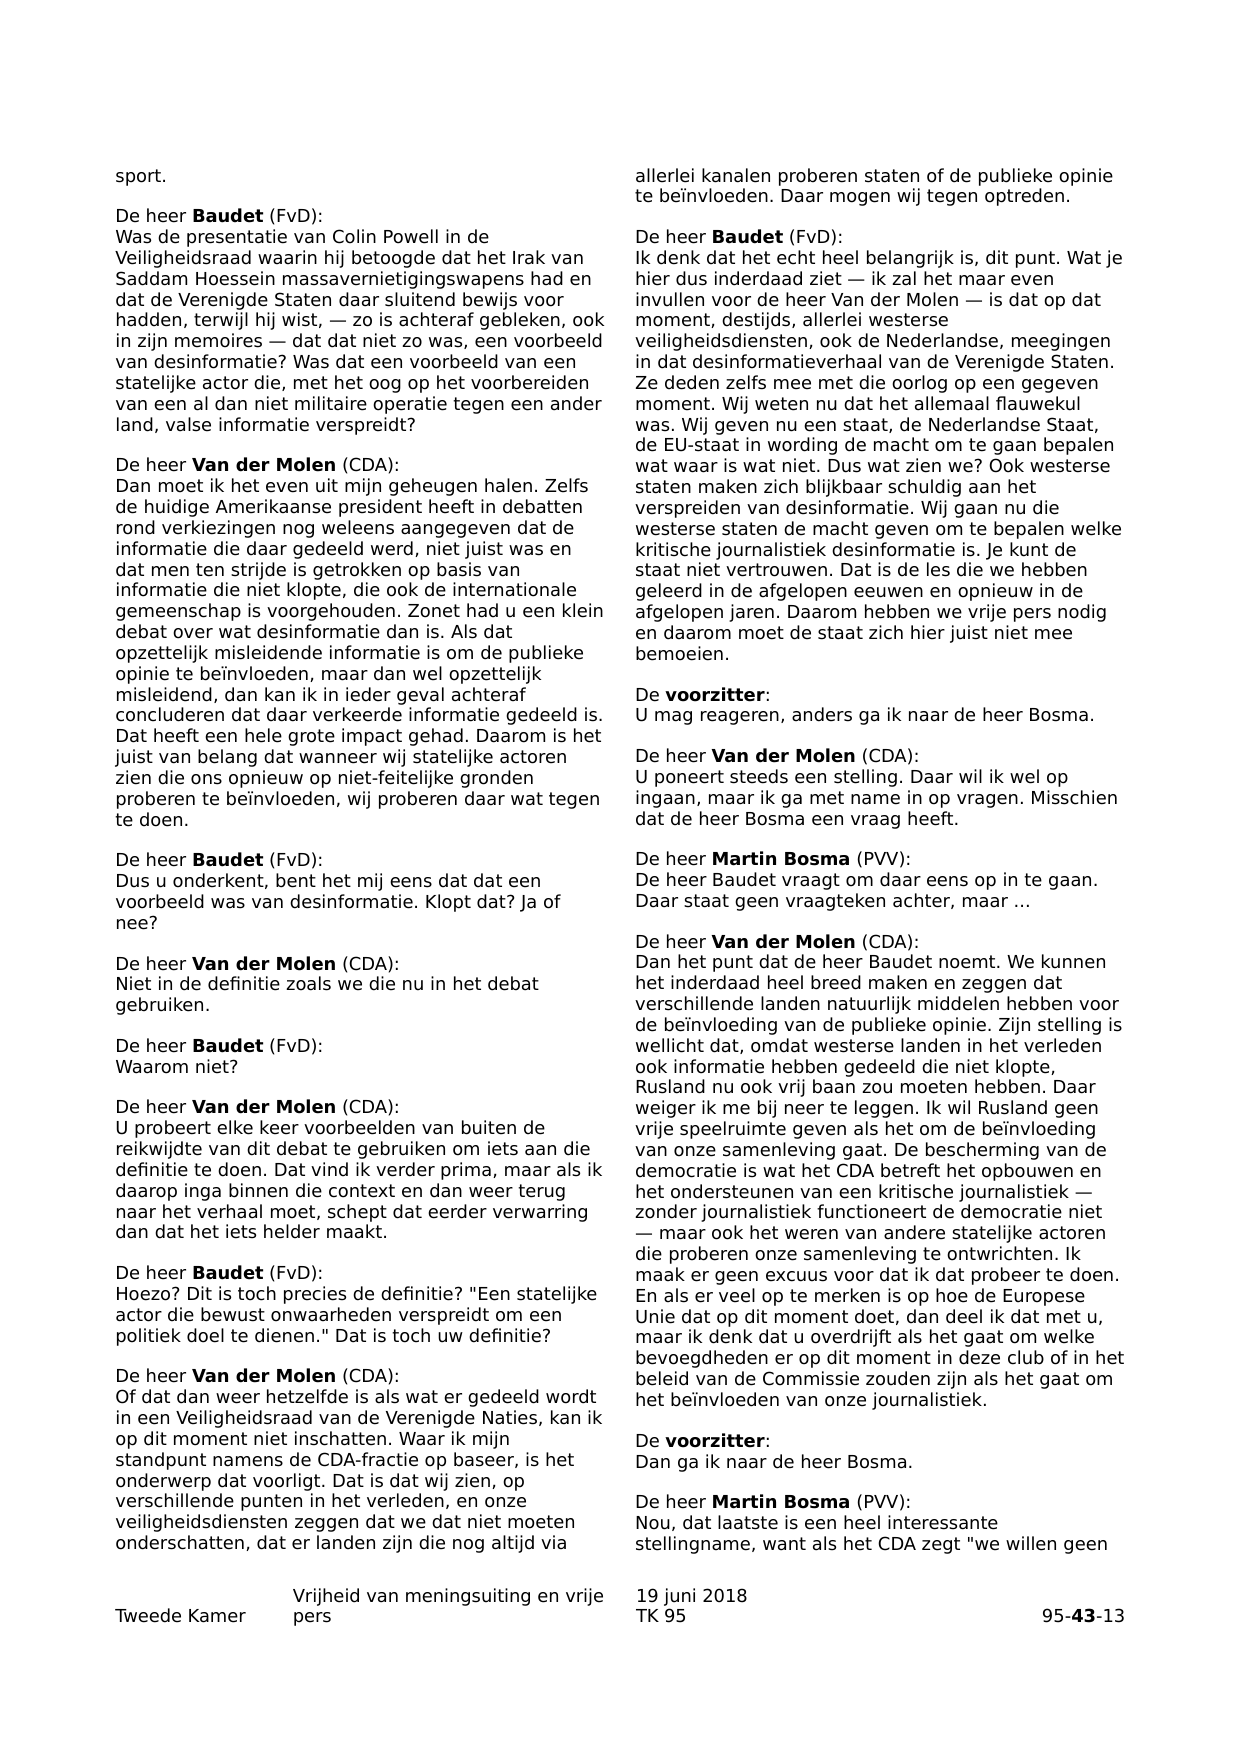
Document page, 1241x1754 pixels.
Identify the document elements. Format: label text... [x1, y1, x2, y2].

text De heer Van der Molen (CDA): [115, 1366, 605, 1387]
text De heer Baudet (FvD): [635, 227, 1125, 248]
text Of dat dan weer hetzelfde is als wat er gedeeld wordt in een Veiligheidsraad van de Verenigde Naties, kan ik op dit moment niet inschatten. Waar ik mijn standpunt namens de CDA-fractie op baseer, is het onderwerp dat voorligt. Dat is dat wij zien, op verschillende punten in het verleden, en onze veiligheidsdiensten zeggen dat we dat niet moeten onderschatten, dat er landen zijn die nog altijd via [115, 1387, 605, 1554]
text De heer Van der Molen (CDA): [635, 932, 1125, 952]
text U poneert steeds een stelling. Daar wil ik wel op ingaan, maar ik ga met name in op vragen. Misschien dat de heer Bosma een vraag heeft. [635, 767, 1125, 829]
text De heer Van der Molen (CDA): [115, 455, 605, 476]
text Dan moet ik het even uit mijn geheugen halen. Zelfs de huidige Amerikaanse president heeft in debatten rond verkiezingen nog weleens aangegeven dat de informatie die daar gedeeld werd, niet juist was en dat men ten strijde is getrokken op basis van informatie die niet klopte, die ook de internationale gemeenschap is voorgehouden. Zonet had u een klein debat over wat desinformatie dan is. Als dat opzettelijk misleidende informatie is om de publieke opinie te beïnvloeden, maar dan wel opzettelijk misleidend, dan kan ik in ieder geval achteraf concluderen dat daar verkeerde informatie gedeeld is. Dat heeft een hele grote impact gehad. Daarom is het juist van belang dat wanneer wij statelijke actoren zien die ons opnieuw op niet-feitelijke gronden proberen te beïnvloeden, wij proberen daar wat tegen te doen. [115, 476, 605, 830]
text Was de presentatie van Colin Powell in de Veiligheidsraad waarin hij betoogde dat het Irak van Saddam Hoessein massavernietigingswapens had en dat de Verenigde Staten daar sluitend bewijs voor hadden, terwijl hij wist, — zo is achteraf gebleken, ook in zijn memoires — dat dat niet zo was, een voorbeeld van desinformatie? Was dat een voorbeeld van een statelijke actor die, met het oog op het voorbereiden van een al dan niet militaire operatie tegen een ander land, valse informatie verspreidt? [115, 227, 605, 435]
text De heer Baudet (FvD): [115, 1263, 605, 1284]
text Nou, dat laatste is een heel interessante stellingname, want als het CDA zegt "we willen geen [635, 1513, 1125, 1554]
text U mag reageren, anders ga ik naar de heer Bosma. [635, 705, 1125, 726]
text De heer Baudet (FvD): [115, 1036, 605, 1056]
text Dan het punt dat de heer Baudet noemt. We kunnen het inderdaad heel breed maken en zeggen dat verschillende landen natuurlijk middelen hebben voor de beïnvloeding van de publieke opinie. Zijn stelling is wellicht dat, omdat westerse landen in het verleden ook informatie hebben gedeeld die niet klopte, Rusland nu ook vrij baan zou moeten hebben. Daar weiger ik me bij neer te leggen. Ik wil Rusland geen vrije speelruimte geven als het om de beïnvloeding van onze samenleving gaat. De bescherming van de democratie is wat het CDA betreft het opbouwen en het ondersteunen van een kritische journalistiek — zonder journalistiek functioneert de democratie niet — maar ook het weren van andere statelijke actoren die proberen onze samenleving te ontwrichten. Ik maak er geen excuus voor dat ik dat probeer te doen. En als er veel op te merken is op hoe de Europese Unie dat op dit moment doet, dan deel ik dat met u, maar ik denk dat u overdrijft als het gaat om welke bevoegdheden er op dit moment in deze club of in het beleid van de Commissie zouden zijn als het gaat om het beïnvloeden van onze journalistiek. [635, 952, 1125, 1411]
text De voorzitter: [635, 684, 1125, 705]
text Dan ga ik naar de heer Bosma. [635, 1451, 1125, 1472]
text Waarom niet? [115, 1056, 605, 1077]
text De heer Baudet vraagt om daar eens op in te gaan. Daar staat geen vraagteken achter, maar ... [635, 870, 1125, 912]
text Hoezo? Dit is toch precies de definitie? "Een statelijke actor die bewust onwaarheden verspreidt om een politiek doel te dienen." Dat is toch uw definitie? [115, 1284, 605, 1346]
text allerlei kanalen proberen staten of de publieke opinie te beïnvloeden. Daar mogen wij tegen optreden. [635, 165, 1125, 207]
text De heer Van der Molen (CDA): [115, 1097, 605, 1118]
text Ik denk dat het echt heel belangrijk is, dit punt. Wat je hier dus inderdaad ziet — ik zal het maar even invullen voor de heer Van der Molen — is dat op dat moment, destijds, allerlei westerse veiligheidsdiensten, ook de Nederlandse, meegingen in dat desinformatieverhaal van de Verenigde Staten. Ze deden zelfs mee met die oorlog op een gegeven moment. Wij weten nu dat het allemaal flauwekul was. Wij geven nu een staat, de Nederlandse Staat, de EU-staat in wording de macht om te gaan bepalen wat waar is wat niet. Dus wat zien we? Ook westerse staten maken zich blijkbaar schuldig aan het verspreiden van desinformatie. Wij gaan nu die westerse staten de macht geven om te bepalen welke kritische journalistiek desinformatie is. Je kunt de staat niet vertrouwen. Dat is de les die we hebben geleerd in de afgelopen eeuwen en opnieuw in de afgelopen jaren. Daarom hebben we vrije pers nodig en daarom moet de staat zich hier juist niet mee bemoeien. [635, 248, 1125, 664]
text Dus u onderkent, bent het mij eens dat dat een voorbeeld was van desinformatie. Klopt dat? Ja of nee? [115, 871, 605, 933]
text sport. [115, 165, 605, 186]
text De heer Baudet (FvD): [115, 206, 605, 227]
text Niet in de definitie zoals we die nu in het debat gebruiken. [115, 974, 605, 1016]
text De voorzitter: [635, 1431, 1125, 1451]
text De heer Van der Molen (CDA): [115, 953, 605, 974]
text De heer Martin Bosma (PVV): [635, 849, 1125, 870]
text U probeert elke keer voorbeelden van buiten de reikwijdte van dit debat te gebruiken om iets aan die definitie te doen. Dat vind ik verder prima, maar als ik daarop inga binnen die context en dan weer terug naar het verhaal moet, schept dat eerder verwarring dan dat het iets helder maakt. [115, 1118, 605, 1243]
text De heer Martin Bosma (PVV): [635, 1492, 1125, 1513]
text De heer Baudet (FvD): [115, 850, 605, 871]
text De heer Van der Molen (CDA): [635, 746, 1125, 767]
